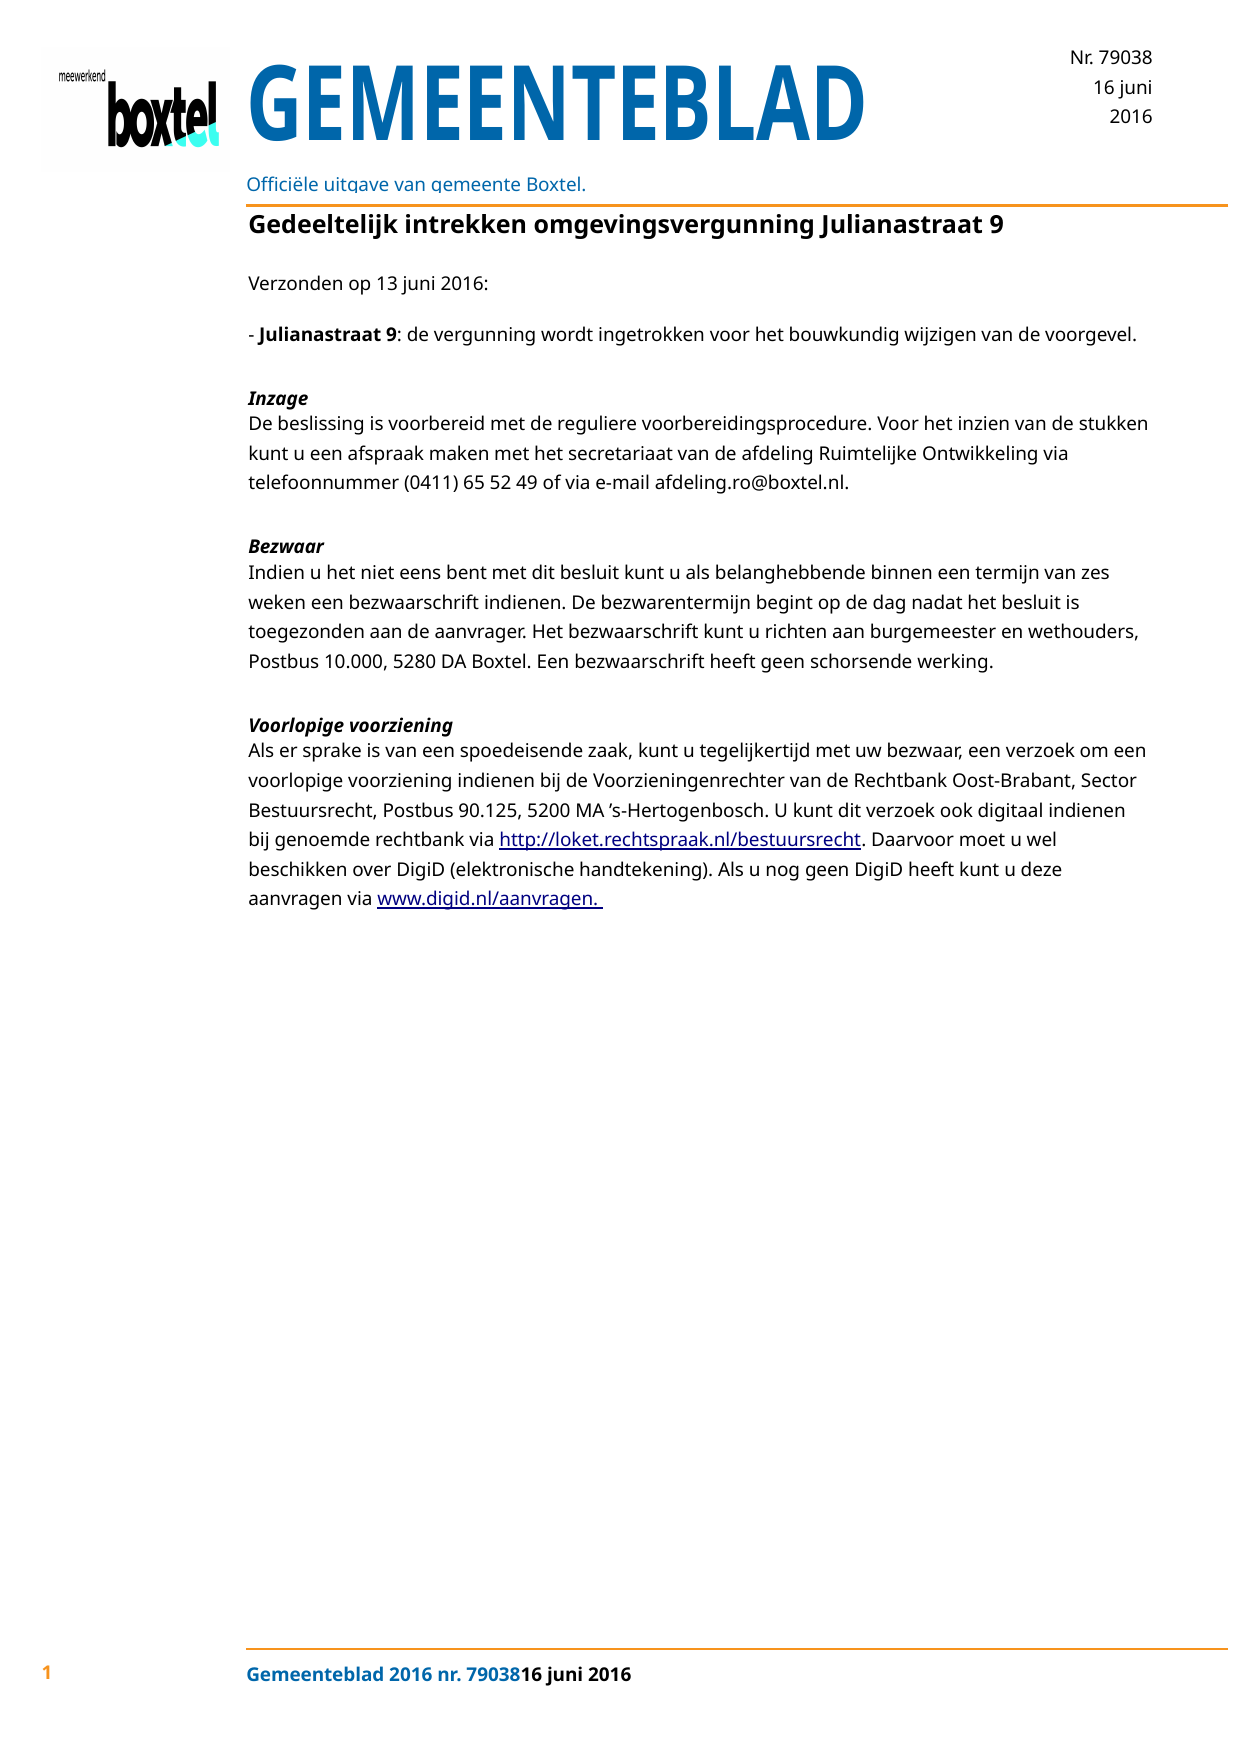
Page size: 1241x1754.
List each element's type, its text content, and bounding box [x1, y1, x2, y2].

text Inzage [248, 385, 1152, 410]
text Verzonden op 13 juni 2016: [248, 270, 1152, 296]
text Bezwaar [248, 533, 1152, 559]
text Als er sprake is van een spoedeisende zaak, kunt u tegelijkertijd met uw bezwaar, een verzoek om een voorlopige voorziening indienen bij de Voorzieningenrechter van de Rechtbank Oost-Brabant, Sector Bestuursrecht, Postbus 90.125, 5200 MA ’s-Hertogenbosch. U kunt dit verzoek ook digitaal indienen bij genoemde rechtbank via http://loket.rechtspraak.nl/bestuursrecht. Daarvoor moet u wel beschikken over DigiD (elektronische handtekening). Als u nog geen DigiD heeft kunt u deze aanvragen via www.digid.nl/aanvragen. [248, 738, 1152, 911]
text Indien u het niet eens bent met dit besluit kunt u als belanghebbende binnen een termijn van zes weken een bezwaarschrift indienen. De bezwarentermijn begint op de dag nadat het besluit is toegezonden aan de aanvrager. Het bezwaarschrift kunt u richten aan burgemeester en wethouders, Postbus 10.000, 5280 DA Boxtel. Een bezwaarschrift heeft geen schorsende werking. [248, 559, 1152, 674]
text Voorlopige voorziening [248, 712, 1152, 738]
text - Julianastraat 9: de vergunning wordt ingetrokken voor het bouwkundig wijzigen van de voorgevel. [248, 321, 1152, 346]
text De beslissing is voorbereid met de reguliere voorbereidingsprocedure. Voor het inzien van de stukken kunt u een afspraak maken met het secretariaat van de afdeling Ruimtelijke Ontwikkeling via telefoonnummer (0411) 65 52 49 of via e-mail afdeling.ro@boxtel.nl. [248, 410, 1152, 495]
text Gedeeltelijk intrekken omgevingsvergunning Julianastraat 9 [248, 207, 1152, 241]
picture [41, 47, 231, 172]
